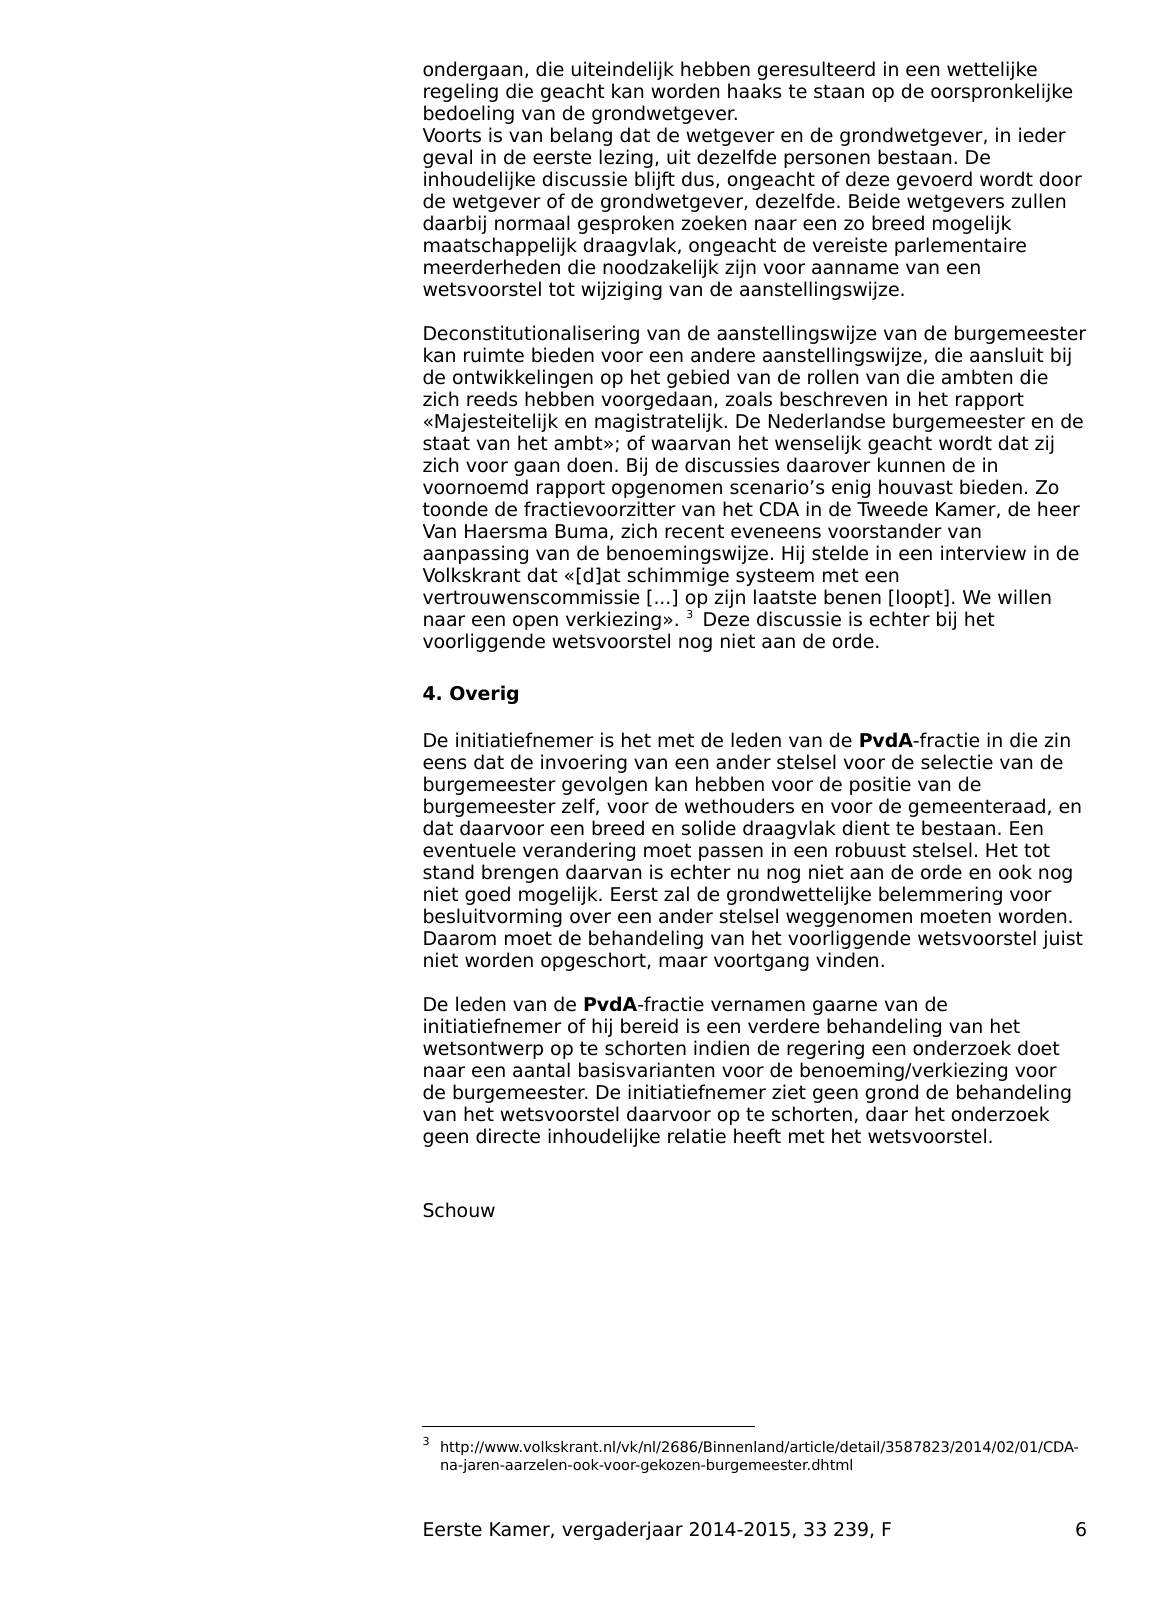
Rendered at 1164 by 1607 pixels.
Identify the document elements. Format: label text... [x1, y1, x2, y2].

text http://www.volkskrant.nl/vk/nl/2686/Binnenland/article/detail/3587823/2014/02/01/CDA-na-jaren-aarzelen-ook-voor-gekozen-burgemeester.dhtml [422, 1435, 1087, 1474]
text Schouw [422, 1177, 1087, 1221]
text Voorts is van belang dat de wetgever en de grondwetgever, in ieder geval in de eerste lezing, uit dezelfde personen bestaan. De inhoudelijke discussie blijft dus, ongeacht of deze gevoerd wordt door de wetgever of de grondwetgever, dezelfde. Beide wetgevers zullen daarbij normaal gesproken zoeken naar een zo breed mogelijk maatschappelijk draagvlak, ongeacht de vereiste parlementaire meerderheden die noodzakelijk zijn voor aanname van een wetsvoorstel tot wijziging van de aanstellingswijze. [422, 125, 1087, 301]
text De initiatiefnemer is het met de leden van de PvdA-fractie in die zin eens dat de invoering van een ander stelsel voor de selectie van de burgemeester gevolgen kan hebben voor de positie van de burgemeester zelf, voor de wethouders en voor de gemeenteraad, en dat daarvoor een breed en solide draagvlak dient te bestaan. Een eventuele verandering moet passen in een robuust stelsel. Het tot stand brengen daarvan is echter nu nog niet aan de orde en ook nog niet goed mogelijk. Eerst zal de grondwettelijke belemmering voor besluitvorming over een ander stelsel weggenomen moeten worden. Daarom moet de behandeling van het voorliggende wetsvoorstel juist niet worden opgeschort, maar voortgang vinden. [422, 730, 1087, 971]
text ondergaan, die uiteindelijk hebben geresulteerd in een wettelijke regeling die geacht kan worden haaks te staan op de oorspronkelijke bedoeling van de grondwetgever. [422, 59, 1087, 125]
text De leden van de PvdA-fractie vernamen gaarne van de initiatiefnemer of hij bereid is een verdere behandeling van het wetsontwerp op te schorten indien de regering een onderzoek doet naar een aantal basisvarianten voor de benoeming/verkiezing voor de burgemeester. De initiatiefnemer ziet geen grond de behandeling van het wetsvoorstel daarvoor op te schorten, daar het onderzoek geen directe inhoudelijke relatie heeft met het wetsvoorstel. [422, 994, 1087, 1147]
subtitle 4. Overig [422, 683, 1087, 705]
text Deconstitutionalisering van de aanstellingswijze van de burgemeester kan ruimte bieden voor een andere aanstellingswijze, die aansluit bij de ontwikkelingen op het gebied van de rollen van die ambten die zich reeds hebben voorgedaan, zoals beschreven in het rapport «Majesteitelijk en magistratelijk. De Nederlandse burgemeester en de staat van het ambt»; of waarvan het wenselijk geacht wordt dat zij zich voor gaan doen. Bij de discussies daarover kunnen de in voornoemd rapport opgenomen scenario’s enig houvast bieden. Zo toonde de fractievoorzitter van het CDA in de Tweede Kamer, de heer Van Haersma Buma, zich recent eveneens voorstander van aanpassing van de benoemingswijze. Hij stelde in een interview in de Volkskrant dat «[d]at schimmige systeem met een vertrouwenscommissie [...] op zijn laatste benen [loopt]. We willen naar een open verkiezing». Deze discussie is echter bij het voorliggende wetsvoorstel nog niet aan de orde. [422, 323, 1087, 653]
